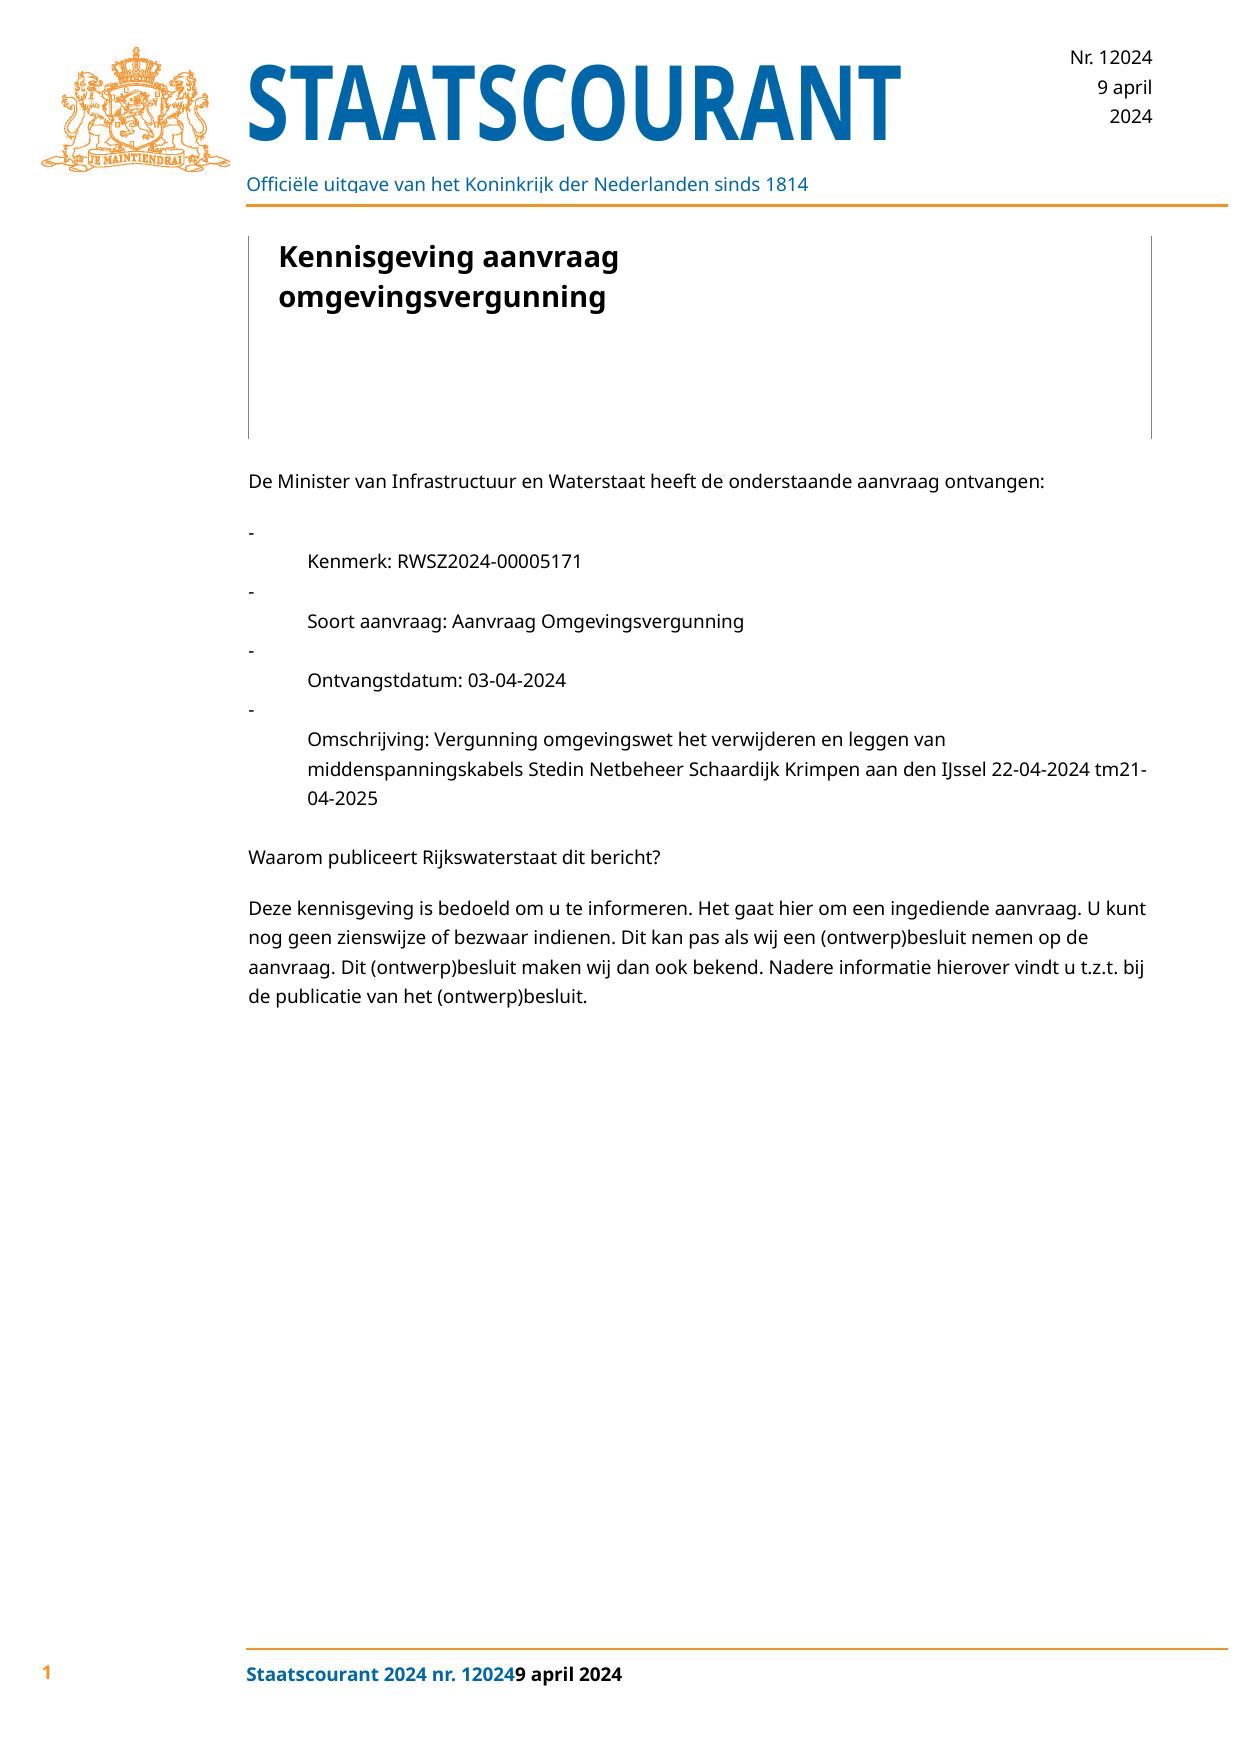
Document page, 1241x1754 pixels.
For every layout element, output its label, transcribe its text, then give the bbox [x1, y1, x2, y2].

text Waarom publiceert Rijkswaterstaat dit bericht? [248, 844, 1152, 870]
table_header [850, 414, 1151, 439]
text Deze kennisgeving is bedoeld om u te informeren. Het gaat hier om een ingediende aanvraag. U kunt nog geen zienswijze of bezwaar indienen. Dit kan pas als wij een (ontwerp)besluit nemen op de aanvraag. Dit (ontwerp)besluit maken wij dan ook bekend. Nadere informatie hierover vindt u t.z.t. bij de publicatie van het (ontwerp)besluit. [248, 895, 1152, 1009]
text De Minister van Infrastructuur en Waterstaat heeft de onderstaande aanvraag ontvangen: [248, 469, 1152, 494]
table_header [850, 236, 912, 413]
list Omschrijving: Vergunning omgevingswet het verwijderen en leggen van middenspanningskabels Stedin Netbeheer Schaardijk Krimpen aan den IJssel 22-04-2024 tm21-04-2025 [248, 726, 1152, 811]
picture [912, 236, 1090, 414]
list Ontvangstdatum: 03-04-2024 [248, 667, 1152, 693]
picture [41, 47, 231, 172]
list Soort aanvraag: Aanvraag Omgevingsvergunning [248, 608, 1152, 633]
list Kenmerk: RWSZ2024-00005171 [248, 549, 1152, 574]
table_header Kennisgeving aanvraag omgevingsvergunning [249, 236, 850, 439]
table_header [1090, 236, 1151, 413]
